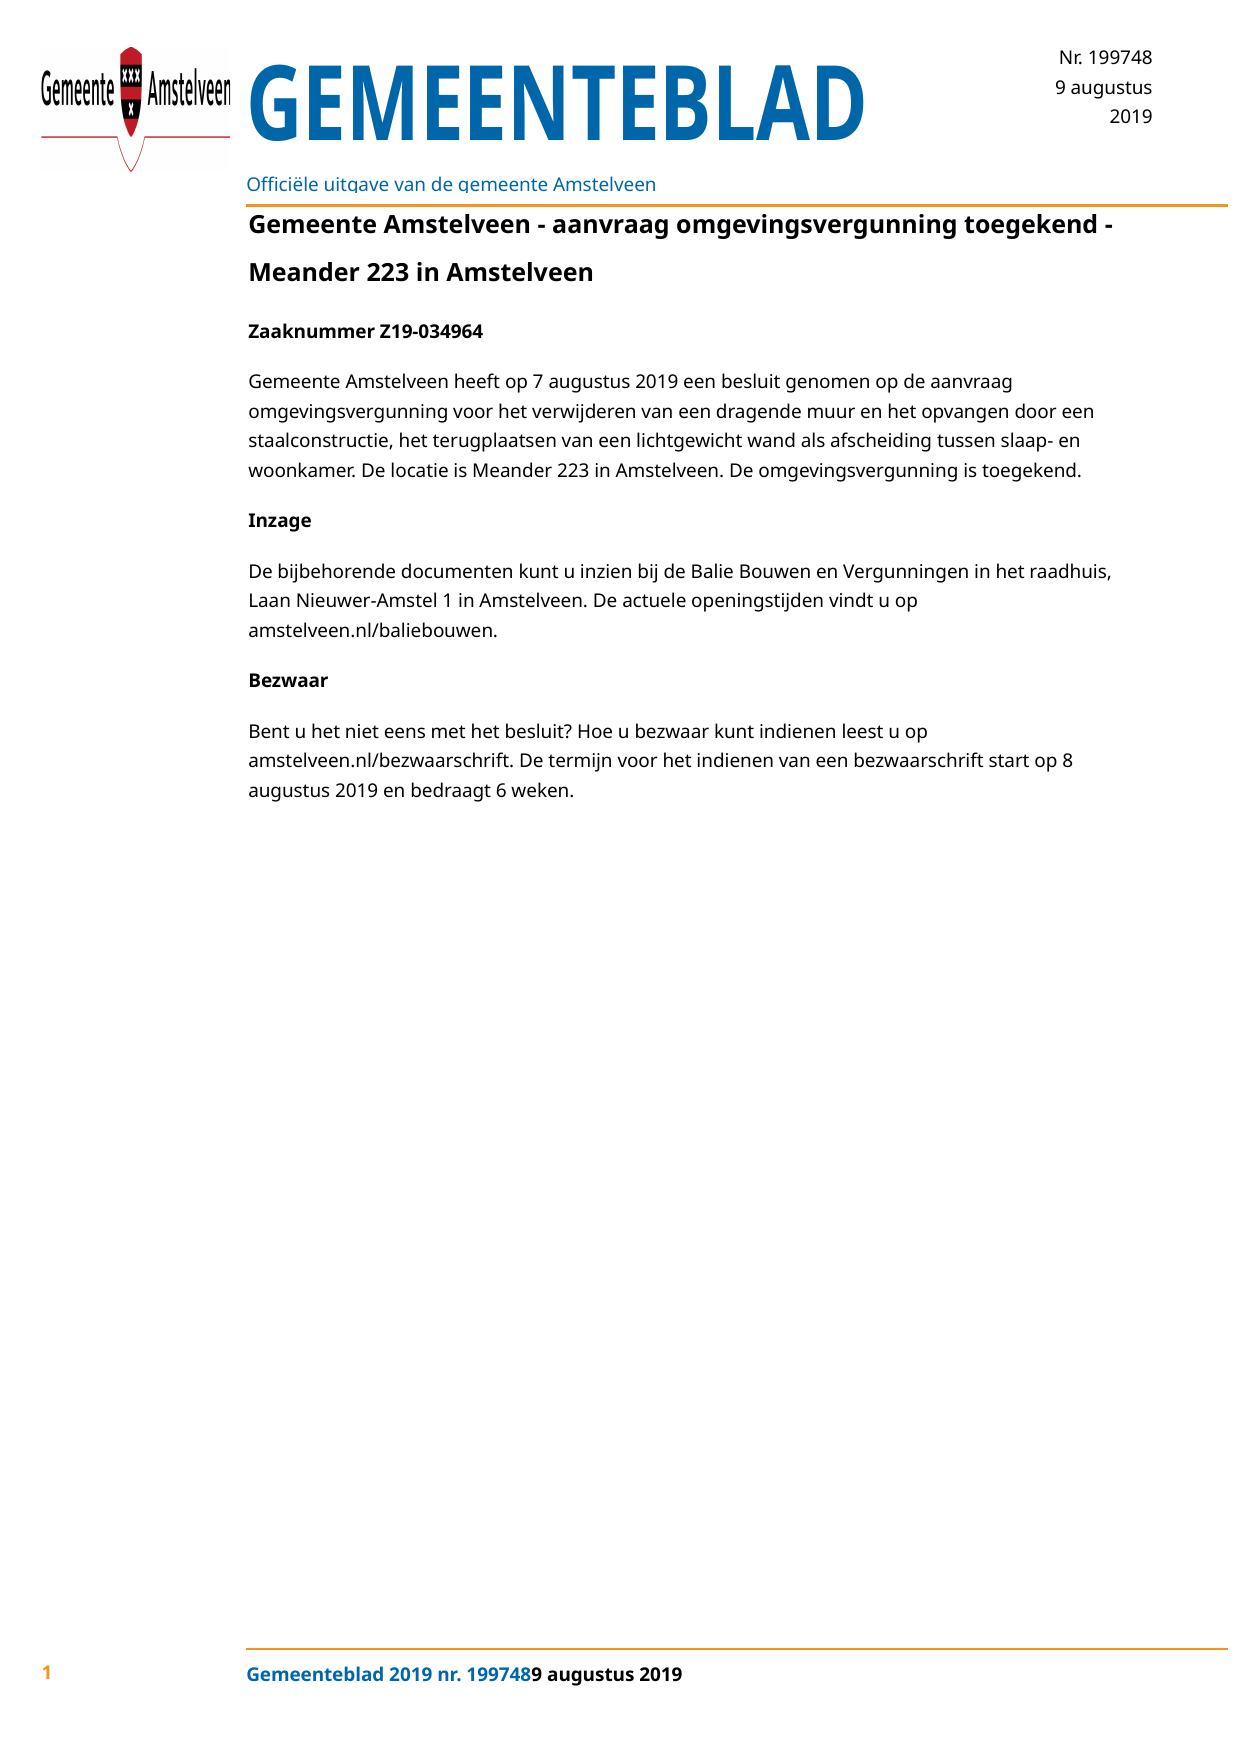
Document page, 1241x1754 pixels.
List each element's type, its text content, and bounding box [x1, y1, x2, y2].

text Inzage [248, 507, 1152, 533]
text Zaaknummer Z19-034964 [248, 318, 1152, 344]
text Bent u het niet eens met het besluit? Hoe u bezwaar kunt indienen leest u op amstelveen.nl/bezwaarschrift. De termijn voor het indienen van een bezwaarschrift start op 8 augustus 2019 en bedraagt 6 weken. [248, 718, 1152, 803]
text De bijbehorende documenten kunt u inzien bij de Balie Bouwen en Vergunningen in het raadhuis, Laan Nieuwer-Amstel 1 in Amstelveen. De actuele openingstijden vindt u op amstelveen.nl/baliebouwen. [248, 558, 1152, 643]
picture [41, 47, 231, 172]
text Gemeente Amstelveen heeft op 7 augustus 2019 een besluit genomen op de aanvraag omgevingsvergunning voor het verwijderen van een dragende muur en het opvangen door een staalconstructie, het terugplaatsen van een lichtgewicht wand als afscheiding tussen slaap- en woonkamer. De locatie is Meander 223 in Amstelveen. De omgevingsvergunning is toegekend. [248, 368, 1152, 483]
text Bezwaar [248, 667, 1152, 693]
text Gemeente Amstelveen - aanvraag omgevingsvergunning toegekend - Meander 223 in Amstelveen [248, 207, 1152, 288]
